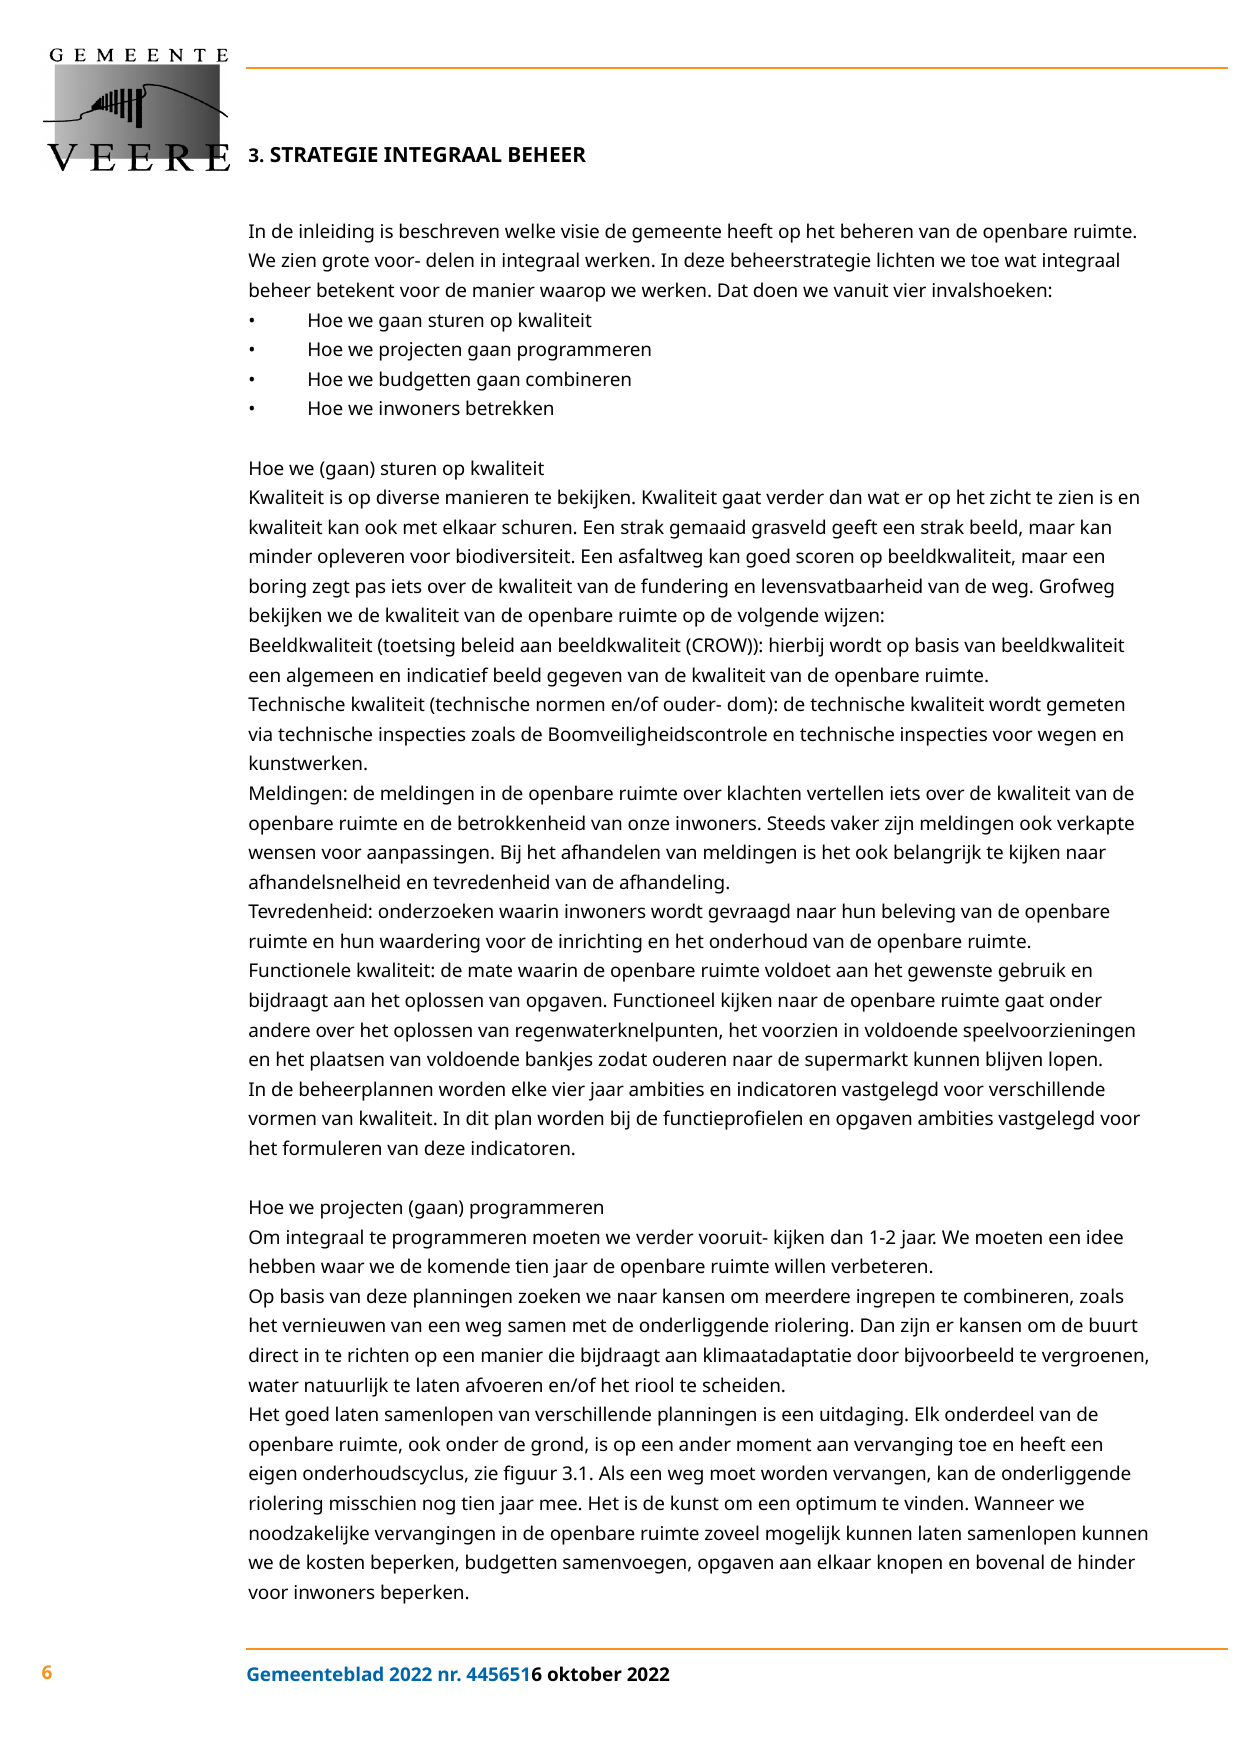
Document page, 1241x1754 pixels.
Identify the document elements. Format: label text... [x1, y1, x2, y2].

text In de beheerplannen worden elke vier jaar ambities en indicatoren vastgelegd voor verschillende vormen van kwaliteit. In dit plan worden bij de functieprofielen en opgaven ambities vastgelegd voor het formuleren van deze indicatoren. [248, 1076, 1152, 1161]
list Hoe we gaan sturen op kwaliteit [248, 307, 1152, 333]
picture [41, 47, 231, 172]
text Om integraal te programmeren moeten we verder vooruit- kijken dan 1-2 jaar. We moeten een idee hebben waar we de komende tien jaar de openbare ruimte willen verbeteren. [248, 1224, 1152, 1279]
list Hoe we projecten gaan programmeren [248, 336, 1152, 362]
text Tevredenheid: onderzoeken waarin inwoners wordt gevraagd naar hun beleving van de openbare ruimte en hun waardering voor de inrichting en het onderhoud van de openbare ruimte. [248, 898, 1152, 954]
text Kwaliteit is op diverse manieren te bekijken. Kwaliteit gaat verder dan wat er op het zicht te zien is en kwaliteit kan ook met elkaar schuren. Een strak gemaaid grasveld geeft een strak beeld, maar kan minder opleveren voor biodiversiteit. Een asfaltweg kan goed scoren op beeldkwaliteit, maar een boring zegt pas iets over de kwaliteit van de fundering en levensvatbaarheid van de weg. Grofweg bekijken we de kwaliteit van de openbare ruimte op de volgende wijzen: [248, 484, 1152, 628]
text Op basis van deze planningen zoeken we naar kansen om meerdere ingrepen te combineren, zoals het vernieuwen van een weg samen met de onderliggende riolering. Dan zijn er kansen om de buurt direct in te richten op een manier die bijdraagt aan klimaatadaptatie door bijvoorbeeld te vergroenen, water natuurlijk te laten afvoeren en/of het riool te scheiden. [248, 1283, 1152, 1398]
text Functionele kwaliteit: de mate waarin de openbare ruimte voldoet aan het gewenste gebruik en bijdraagt aan het oplossen van opgaven. Functioneel kijken naar de openbare ruimte gaat onder andere over het oplossen van regenwaterknelpunten, het voorzien in voldoende speelvoorzieningen en het plaatsen van voldoende bankjes zodat ouderen naar de supermarkt kunnen blijven lopen. [248, 958, 1152, 1072]
list Hoe we budgetten gaan combineren [248, 366, 1152, 392]
text Beeldkwaliteit (toetsing beleid aan beeldkwaliteit (CROW)): hierbij wordt op basis van beeldkwaliteit een algemeen en indicatief beeld gegeven van de kwaliteit van de openbare ruimte. [248, 632, 1152, 688]
text Technische kwaliteit (technische normen en/of ouder- dom): de technische kwaliteit wordt gemeten via technische inspecties zoals de Boomveiligheidscontrole en technische inspecties voor wegen en kunstwerken. [248, 691, 1152, 776]
text Hoe we (gaan) sturen op kwaliteit [248, 455, 1152, 481]
text In de inleiding is beschreven welke visie de gemeente heeft op het beheren van de openbare ruimte. We zien grote voor- delen in integraal werken. In deze beheerstrategie lichten we toe wat integraal beheer betekent voor de manier waarop we werken. Dat doen we vanuit vier invalshoeken: [248, 218, 1152, 303]
text Hoe we projecten (gaan) programmeren [248, 1194, 1152, 1220]
text Meldingen: de meldingen in de openbare ruimte over klachten vertellen iets over de kwaliteit van de openbare ruimte en de betrokkenheid van onze inwoners. Steeds vaker zijn meldingen ook verkapte wensen voor aanpassingen. Bij het afhandelen van meldingen is het ook belangrijk te kijken naar afhandelsnelheid en tevredenheid van de afhandeling. [248, 780, 1152, 895]
text 3. STRATEGIE INTEGRAAL BEHEER [248, 140, 1152, 169]
list Hoe we inwoners betrekken [248, 396, 1152, 421]
text Het goed laten samenlopen van verschillende planningen is een uitdaging. Elk onderdeel van de openbare ruimte, ook onder de grond, is op een ander moment aan vervanging toe en heeft een eigen onderhoudscyclus, zie figuur 3.1. Als een weg moet worden vervangen, kan de onderliggende riolering misschien nog tien jaar mee. Het is de kunst om een optimum te vinden. Wanneer we noodzakelijke vervangingen in de openbare ruimte zoveel mogelijk kunnen laten samenlopen kunnen we de kosten beperken, budgetten samenvoegen, opgaven aan elkaar knopen en bovenal de hinder voor inwoners beperken. [248, 1401, 1152, 1605]
